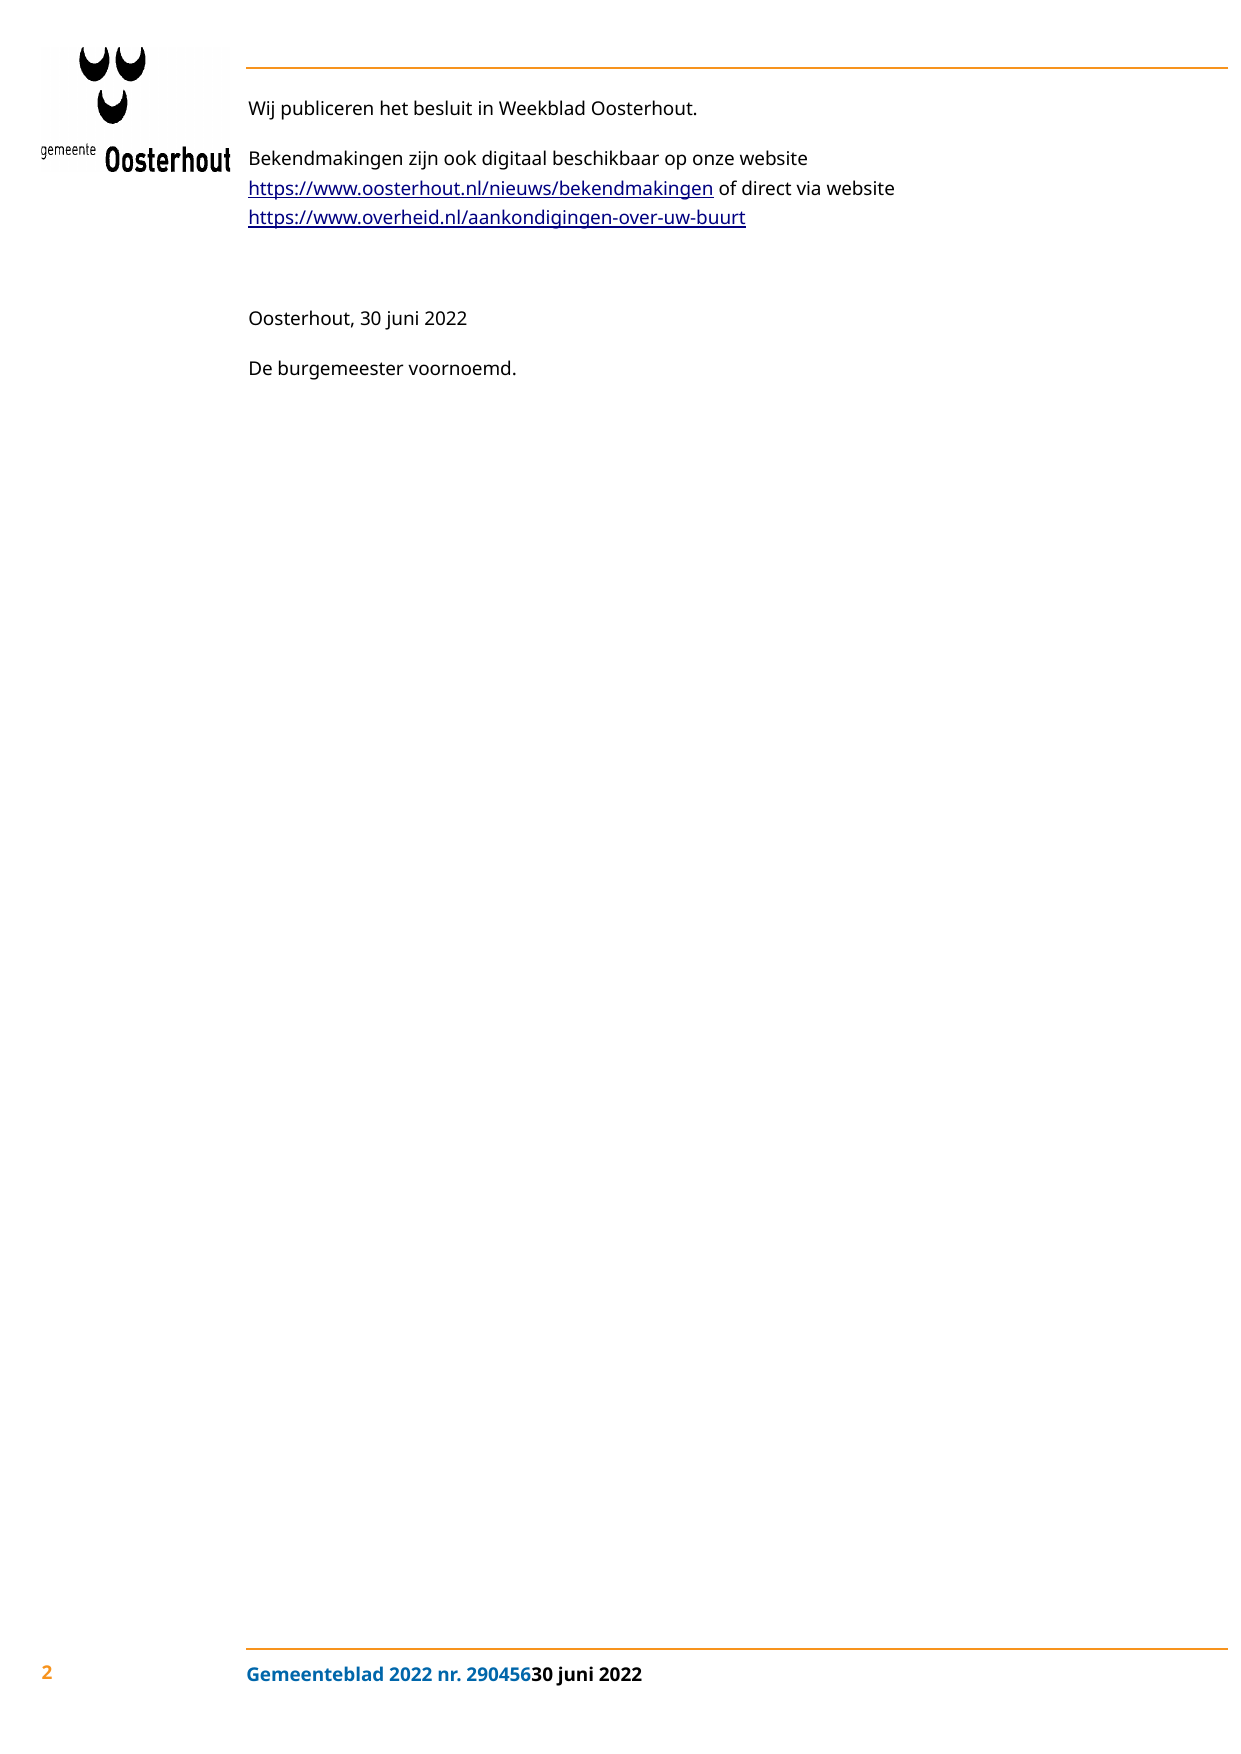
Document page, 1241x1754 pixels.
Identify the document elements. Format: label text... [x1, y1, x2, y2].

text De burgemeester voornoemd. [248, 356, 1152, 381]
text Oosterhout, 30 juni 2022 [248, 305, 1152, 331]
picture [41, 47, 231, 172]
text Bekendmakingen zijn ook digitaal beschikbaar op onze website https://www.oosterhout.nl/nieuws/bekendmakingen of direct via website https://www.overheid.nl/aankondigingen-over-uw-buurt [248, 145, 1152, 230]
text Wij publiceren het besluit in Weekblad Oosterhout. [248, 95, 1152, 121]
